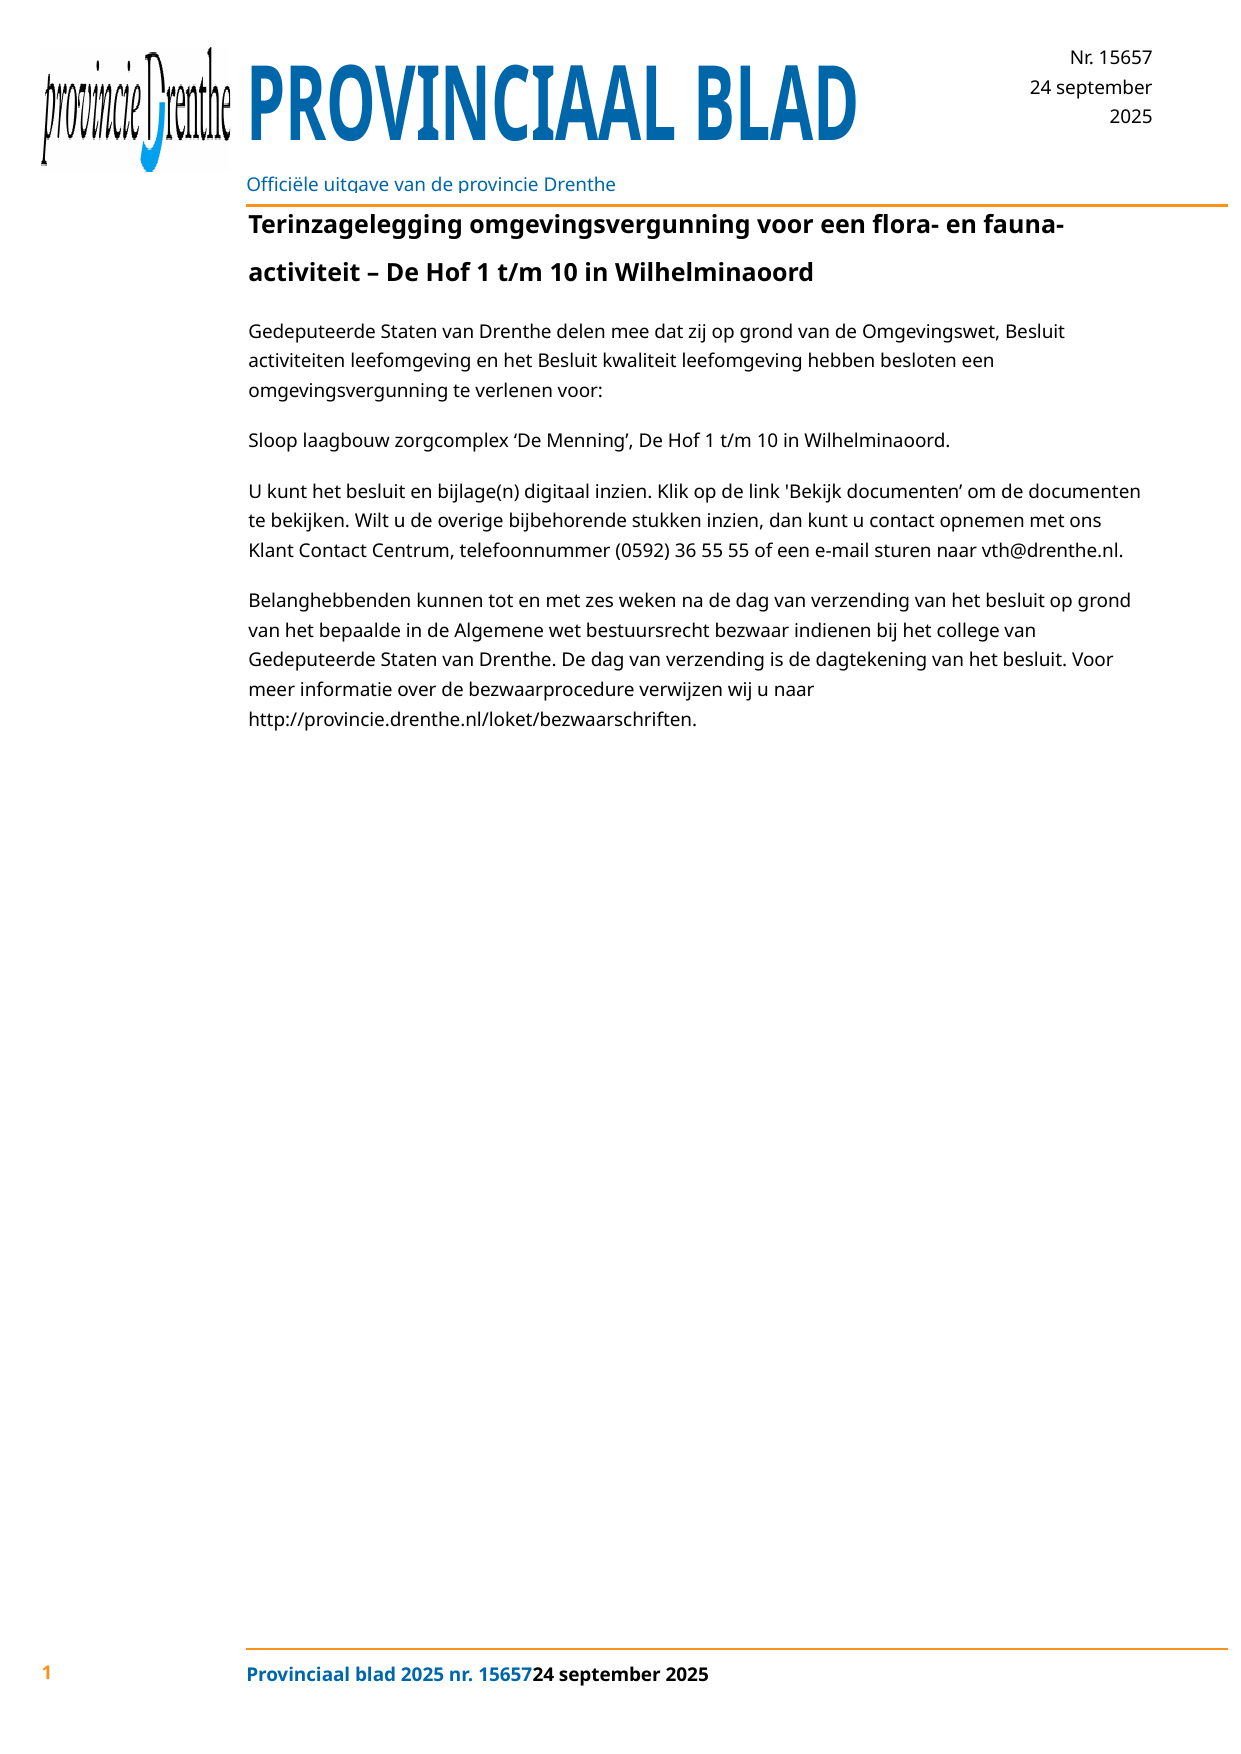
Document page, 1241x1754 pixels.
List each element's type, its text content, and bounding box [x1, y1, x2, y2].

text Sloop laagbouw zorgcomplex ‘De Menning’, De Hof 1 t/m 10 in Wilhelminaoord. [248, 427, 1152, 453]
text Belanghebbenden kunnen tot en met zes weken na de dag van verzending van het besluit op grond van het bepaalde in de Algemene wet bestuursrecht bezwaar indienen bij het college van Gedeputeerde Staten van Drenthe. De dag van verzending is de dagtekening van het besluit. Voor meer informatie over de bezwaarprocedure verwijzen wij u naar http://provincie.drenthe.nl/loket/bezwaarschriften. [248, 587, 1152, 732]
text Gedeputeerde Staten van Drenthe delen mee dat zij op grond van de Omgevingswet, Besluit activiteiten leefomgeving en het Besluit kwaliteit leefomgeving hebben besloten een omgevingsvergunning te verlenen voor: [248, 318, 1152, 403]
text Terinzagelegging omgevingsvergunning voor een flora- en fauna-activiteit – De Hof 1 t/m 10 in Wilhelminaoord [248, 207, 1152, 288]
text U kunt het besluit en bijlage(n) digitaal inzien. Klik op de link 'Bekijk documenten’ om de documenten te bekijken. Wilt u de overige bijbehorende stukken inzien, dan kunt u contact opnemen met ons Klant Contact Centrum, telefoonnummer (0592) 36 55 55 of een e-mail sturen naar vth@drenthe.nl. [248, 478, 1152, 563]
picture [41, 47, 231, 172]
